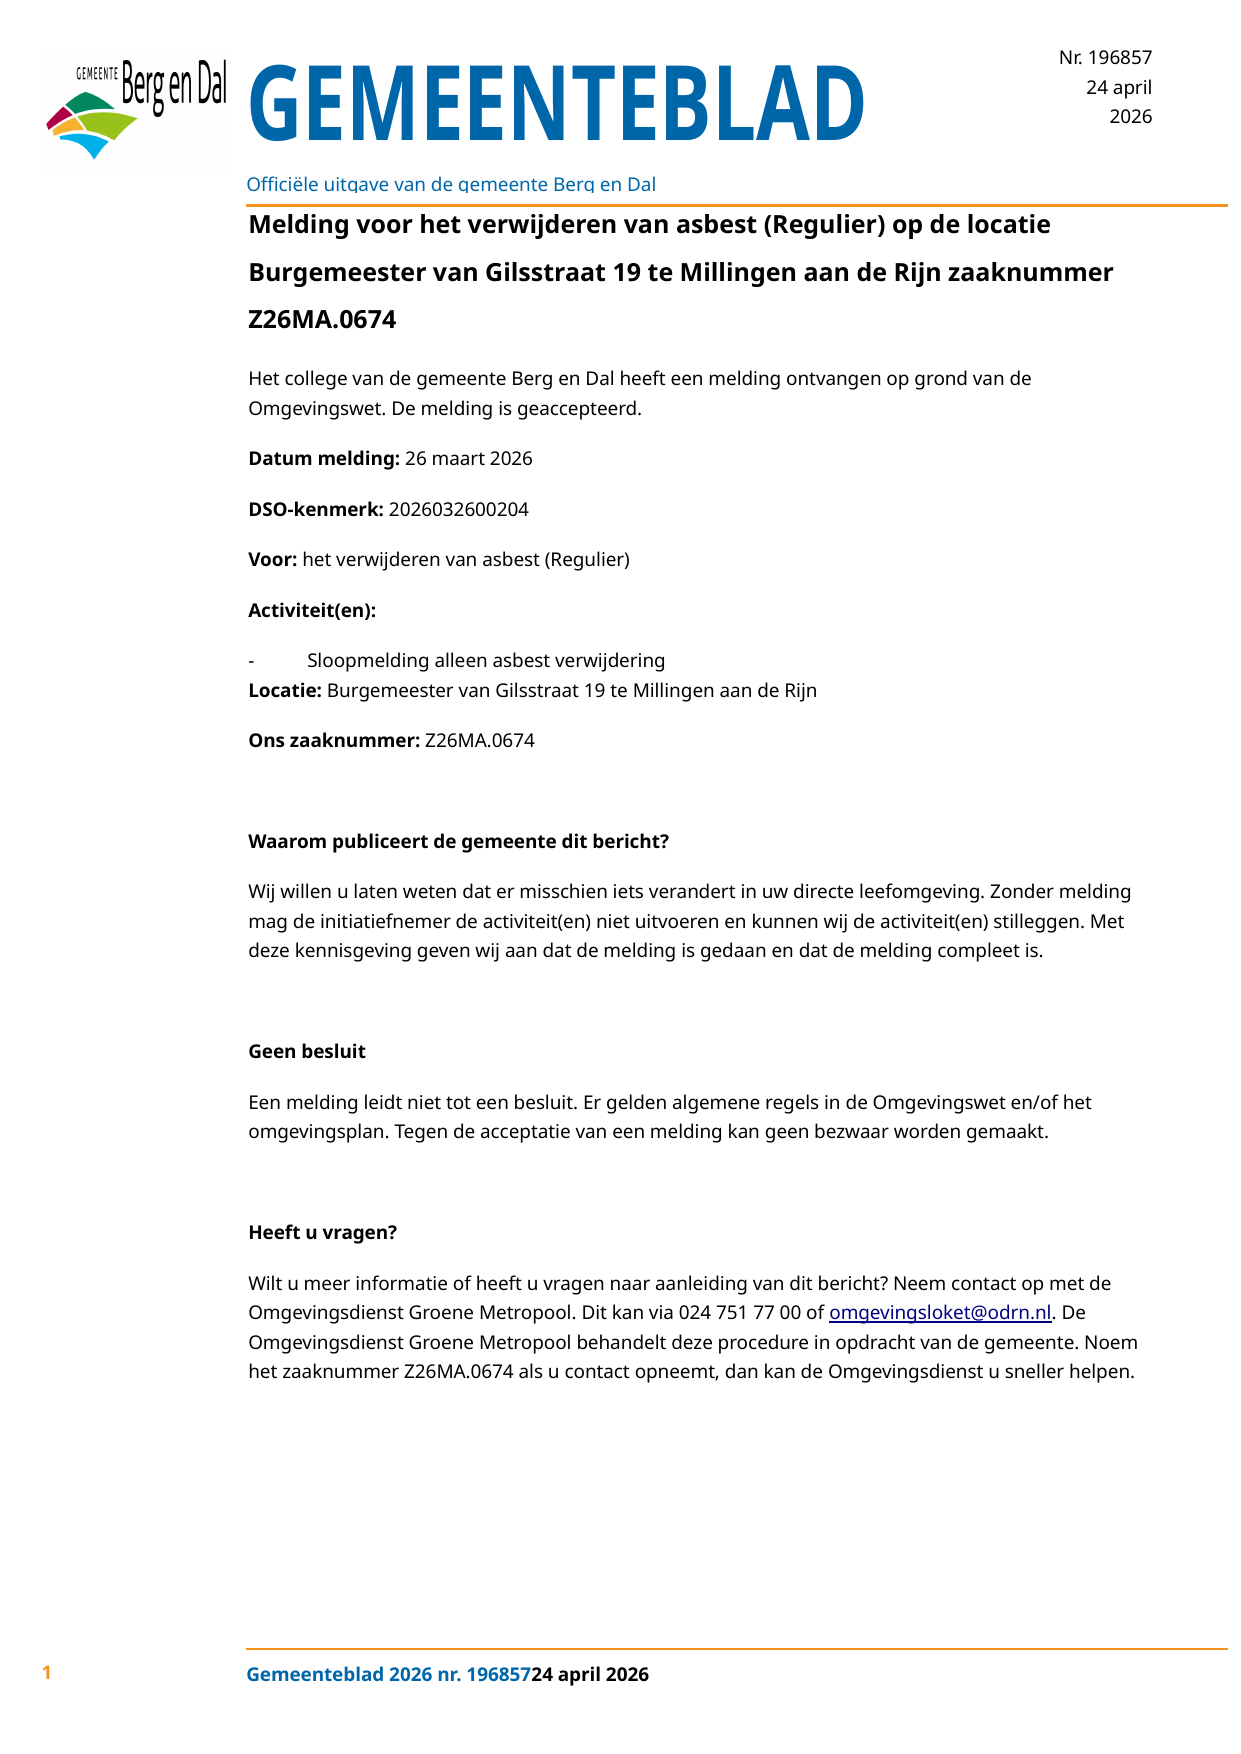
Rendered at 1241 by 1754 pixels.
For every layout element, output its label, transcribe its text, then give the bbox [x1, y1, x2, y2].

text Wij willen u laten weten dat er misschien iets verandert in uw directe leefomgeving. Zonder melding mag de initiatiefnemer de activiteit(en) niet uitvoeren en kunnen wij de activiteit(en) stilleggen. Met deze kennisgeving geven wij aan dat de melding is gedaan en dat de melding compleet is. [248, 878, 1152, 963]
picture [41, 47, 231, 172]
text Ons zaaknummer: Z26MA.0674 [248, 727, 1152, 753]
text Waarom publiceert de gemeente dit bericht? [248, 828, 1152, 854]
text Heeft u vragen? [248, 1219, 1152, 1245]
text DSO-kenmerk: 2026032600204 [248, 496, 1152, 522]
text Geen besluit [248, 1038, 1152, 1064]
list Sloopmelding alleen asbest verwijdering [248, 647, 1152, 673]
text Activiteit(en): [248, 597, 1152, 622]
text Het college van de gemeente Berg en Dal heeft een melding ontvangen op grond van de Omgevingswet. De melding is geaccepteerd. [248, 366, 1152, 421]
text Datum melding: 26 maart 2026 [248, 446, 1152, 471]
text Voor: het verwijderen van asbest (Regulier) [248, 546, 1152, 572]
text Wilt u meer informatie of heeft u vragen naar aanleiding van dit bericht? Neem contact op met de Omgevingsdienst Groene Metropool. Dit kan via 024 751 77 00 of omgevingsloket@odrn.nl. De Omgevingsdienst Groene Metropool behandelt deze procedure in opdracht van de gemeente. Noem het zaaknummer Z26MA.0674 als u contact opneemt, dan kan de Omgevingsdienst u sneller helpen. [248, 1270, 1152, 1384]
text Melding voor het verwijderen van asbest (Regulier) op de locatie Burgemeester van Gilsstraat 19 te Millingen aan de Rijn zaaknummer Z26MA.0674 [248, 207, 1152, 336]
text Een melding leidt niet tot een besluit. Er gelden algemene regels in de Omgevingswet en/of het omgevingsplan. Tegen de acceptatie van een melding kan geen bezwaar worden gemaakt. [248, 1089, 1152, 1144]
text Locatie: Burgemeester van Gilsstraat 19 te Millingen aan de Rijn [248, 677, 1152, 702]
